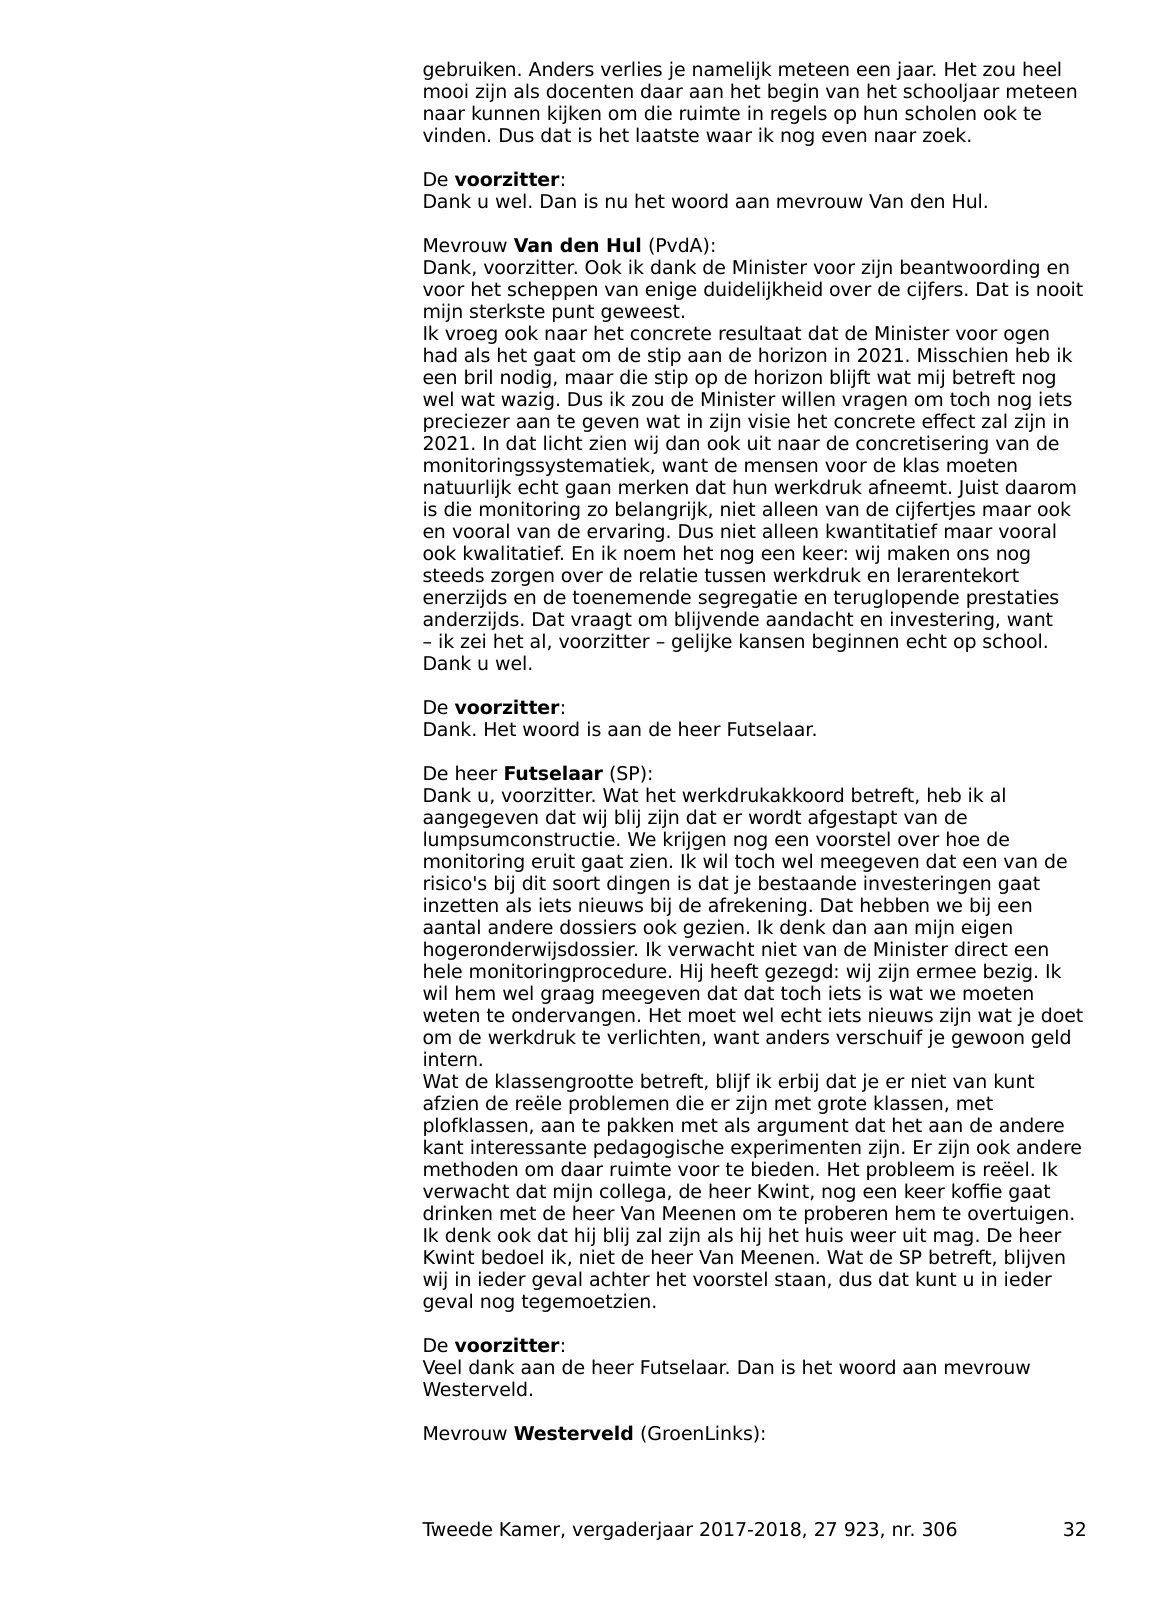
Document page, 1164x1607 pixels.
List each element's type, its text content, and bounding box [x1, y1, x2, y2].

text Mevrouw Westerveld (GroenLinks): [422, 1423, 1087, 1445]
text Dank u wel. Dan is nu het woord aan mevrouw Van den Hul. [422, 191, 1087, 213]
text De voorzitter: [422, 169, 1087, 191]
text De voorzitter: [422, 697, 1087, 719]
text De voorzitter: [422, 1335, 1087, 1357]
text Veel dank aan de heer Futselaar. Dan is het woord aan mevrouw Westerveld. [422, 1357, 1087, 1401]
text Ik vroeg ook naar het concrete resultaat dat de Minister voor ogen had als het gaat om de stip aan de horizon in 2021. Misschien heb ik een bril nodig, maar die stip op de horizon blijft wat mij betreft nog wel wat wazig. Dus ik zou de Minister willen vragen om toch nog iets preciezer aan te geven wat in zijn visie het concrete effect zal zijn in 2021. In dat licht zien wij dan ook uit naar de concretisering van de monitoringssystematiek, want de mensen voor de klas moeten natuurlijk echt gaan merken dat hun werkdruk afneemt. Juist daarom is die monitoring zo belangrijk, niet alleen van de cijfertjes maar ook en vooral van de ervaring. Dus niet alleen kwantitatief maar vooral ook kwalitatief. En ik noem het nog een keer: wij maken ons nog steeds zorgen over de relatie tussen werkdruk en lerarentekort enerzijds en de toenemende segregatie en teruglopende prestaties anderzijds. Dat vraagt om blijvende aandacht en investering, want – ik zei het al, voorzitter – gelijke kansen beginnen echt op school. Dank u wel. [422, 323, 1087, 675]
text gebruiken. Anders verlies je namelijk meteen een jaar. Het zou heel mooi zijn als docenten daar aan het begin van het schooljaar meteen naar kunnen kijken om die ruimte in regels op hun scholen ook te vinden. Dus dat is het laatste waar ik nog even naar zoek. [422, 59, 1087, 147]
text Wat de klassengrootte betreft, blijf ik erbij dat je er niet van kunt afzien de reële problemen die er zijn met grote klassen, met plofklassen, aan te pakken met als argument dat het aan de andere kant interessante pedagogische experimenten zijn. Er zijn ook andere methoden om daar ruimte voor te bieden. Het probleem is reëel. Ik verwacht dat mijn collega, de heer Kwint, nog een keer koffie gaat drinken met de heer Van Meenen om te proberen hem te overtuigen. Ik denk ook dat hij blij zal zijn als hij het huis weer uit mag. De heer Kwint bedoel ik, niet de heer Van Meenen. Wat de SP betreft, blijven wij in ieder geval achter het voorstel staan, dus dat kunt u in ieder geval nog tegemoetzien. [422, 1071, 1087, 1313]
text De heer Futselaar (SP): [422, 763, 1087, 785]
text Dank. Het woord is aan de heer Futselaar. [422, 719, 1087, 741]
text Dank, voorzitter. Ook ik dank de Minister voor zijn beantwoording en voor het scheppen van enige duidelijkheid over de cijfers. Dat is nooit mijn sterkste punt geweest. [422, 257, 1087, 323]
text Mevrouw Van den Hul (PvdA): [422, 235, 1087, 257]
text Dank u, voorzitter. Wat het werkdrukakkoord betreft, heb ik al aangegeven dat wij blij zijn dat er wordt afgestapt van de lumpsumconstructie. We krijgen nog een voorstel over hoe de monitoring eruit gaat zien. Ik wil toch wel meegeven dat een van de risico's bij dit soort dingen is dat je bestaande investeringen gaat inzetten als iets nieuws bij de afrekening. Dat hebben we bij een aantal andere dossiers ook gezien. Ik denk dan aan mijn eigen hogeronderwijsdossier. Ik verwacht niet van de Minister direct een hele monitoringprocedure. Hij heeft gezegd: wij zijn ermee bezig. Ik wil hem wel graag meegeven dat dat toch iets is wat we moeten weten te ondervangen. Het moet wel echt iets nieuws zijn wat je doet om de werkdruk te verlichten, want anders verschuif je gewoon geld intern. [422, 785, 1087, 1071]
